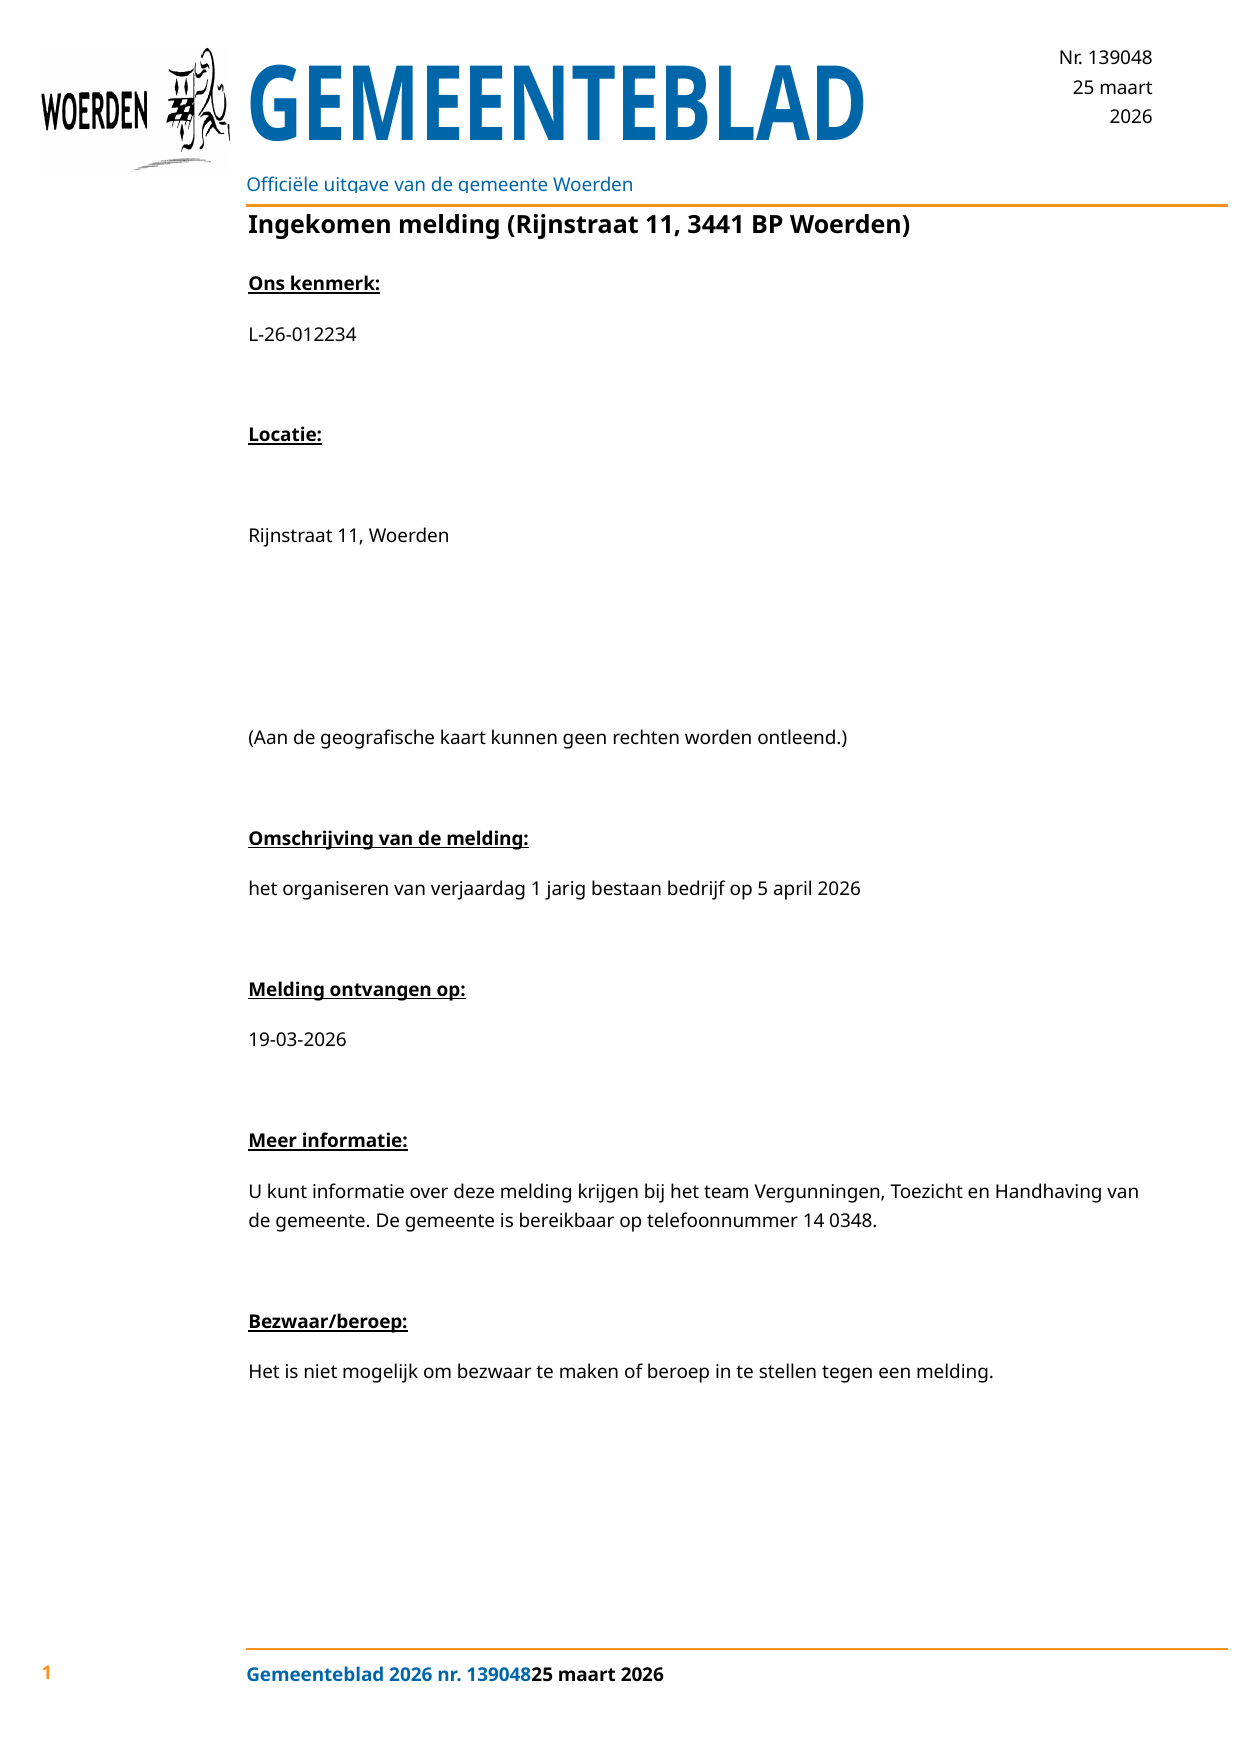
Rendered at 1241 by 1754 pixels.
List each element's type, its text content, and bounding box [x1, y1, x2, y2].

text 19-03-2026 [248, 1027, 1152, 1052]
text Ingekomen melding (Rijnstraat 11, 3441 BP Woerden) [248, 207, 1152, 241]
text Locatie: [248, 422, 1152, 447]
text Rijnstraat 11, Woerden [248, 522, 1152, 548]
text L-26-012234 [248, 321, 1152, 346]
text Melding ontvangen op: [248, 976, 1152, 1002]
text U kunt informatie over deze melding krijgen bij het team Vergunningen, Toezicht en Handhaving van de gemeente. De gemeente is bereikbaar op telefoonnummer 14 0348. [248, 1178, 1152, 1233]
text het organiseren van verjaardag 1 jarig bestaan bedrijf op 5 april 2026 [248, 875, 1152, 901]
text Ons kenmerk: [248, 270, 1152, 296]
text (Aan de geografische kaart kunnen geen rechten worden ontleend.) [248, 724, 1152, 750]
picture [41, 47, 231, 172]
text Omschrijving van de melding: [248, 825, 1152, 851]
text Het is niet mogelijk om bezwaar te maken of beroep in te stellen tegen een melding. [248, 1359, 1152, 1384]
text Bezwaar/beroep: [248, 1308, 1152, 1334]
text Meer informatie: [248, 1127, 1152, 1153]
